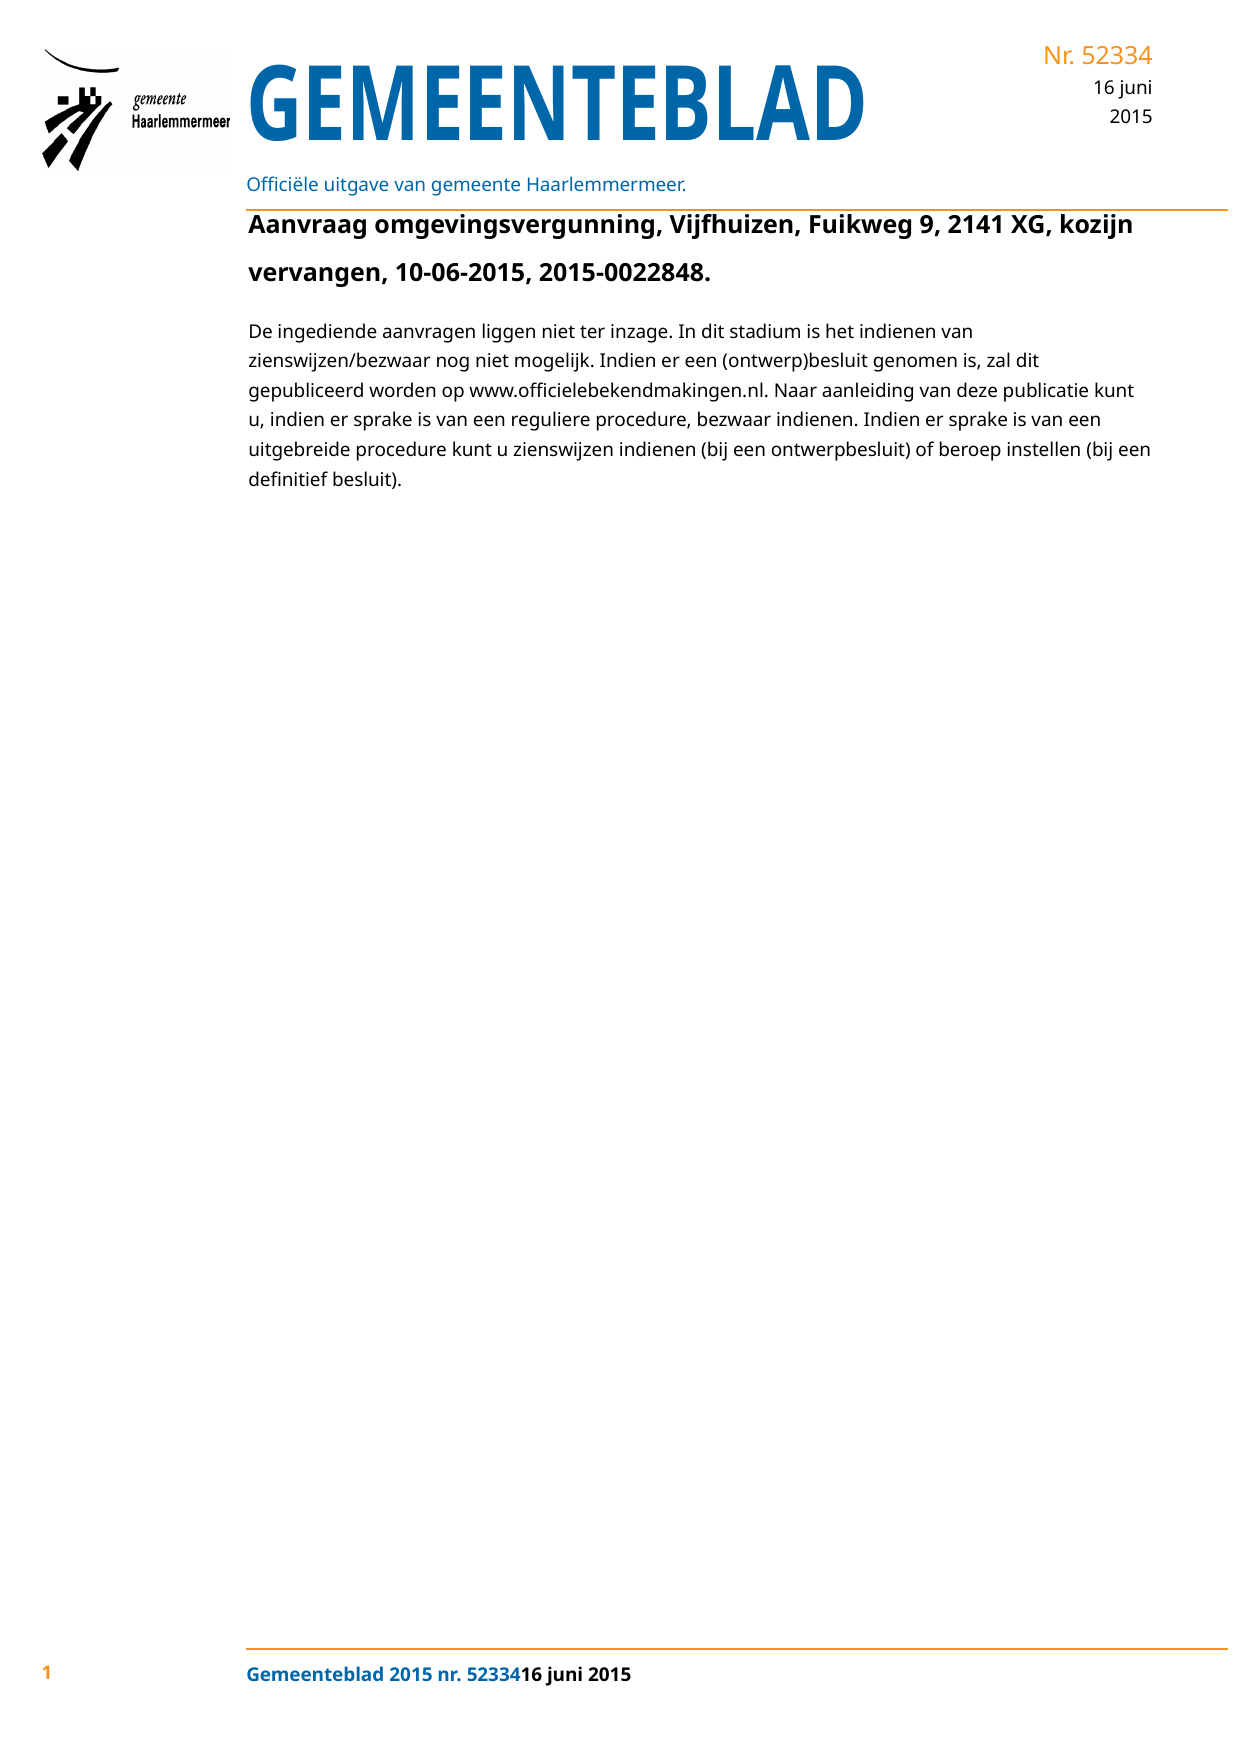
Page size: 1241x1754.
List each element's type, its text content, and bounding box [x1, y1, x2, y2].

text De ingediende aanvragen liggen niet ter inzage. In dit stadium is het indienen van zienswijzen/bezwaar nog niet mogelijk. Indien er een (ontwerp)besluit genomen is, zal dit gepubliceerd worden op www.officielebekendmakingen.nl. Naar aanleiding van deze publicatie kunt u, indien er sprake is van een reguliere procedure, bezwaar indienen. Indien er sprake is van een uitgebreide procedure kunt u zienswijzen indienen (bij een ontwerpbesluit) of beroep instellen (bij een definitief besluit). [248, 318, 1152, 492]
picture [41, 47, 231, 172]
text Aanvraag omgevingsvergunning, Vijfhuizen, Fuikweg 9, 2141 XG, kozijn vervangen, 10-06-2015, 2015-0022848. [248, 211, 1152, 288]
